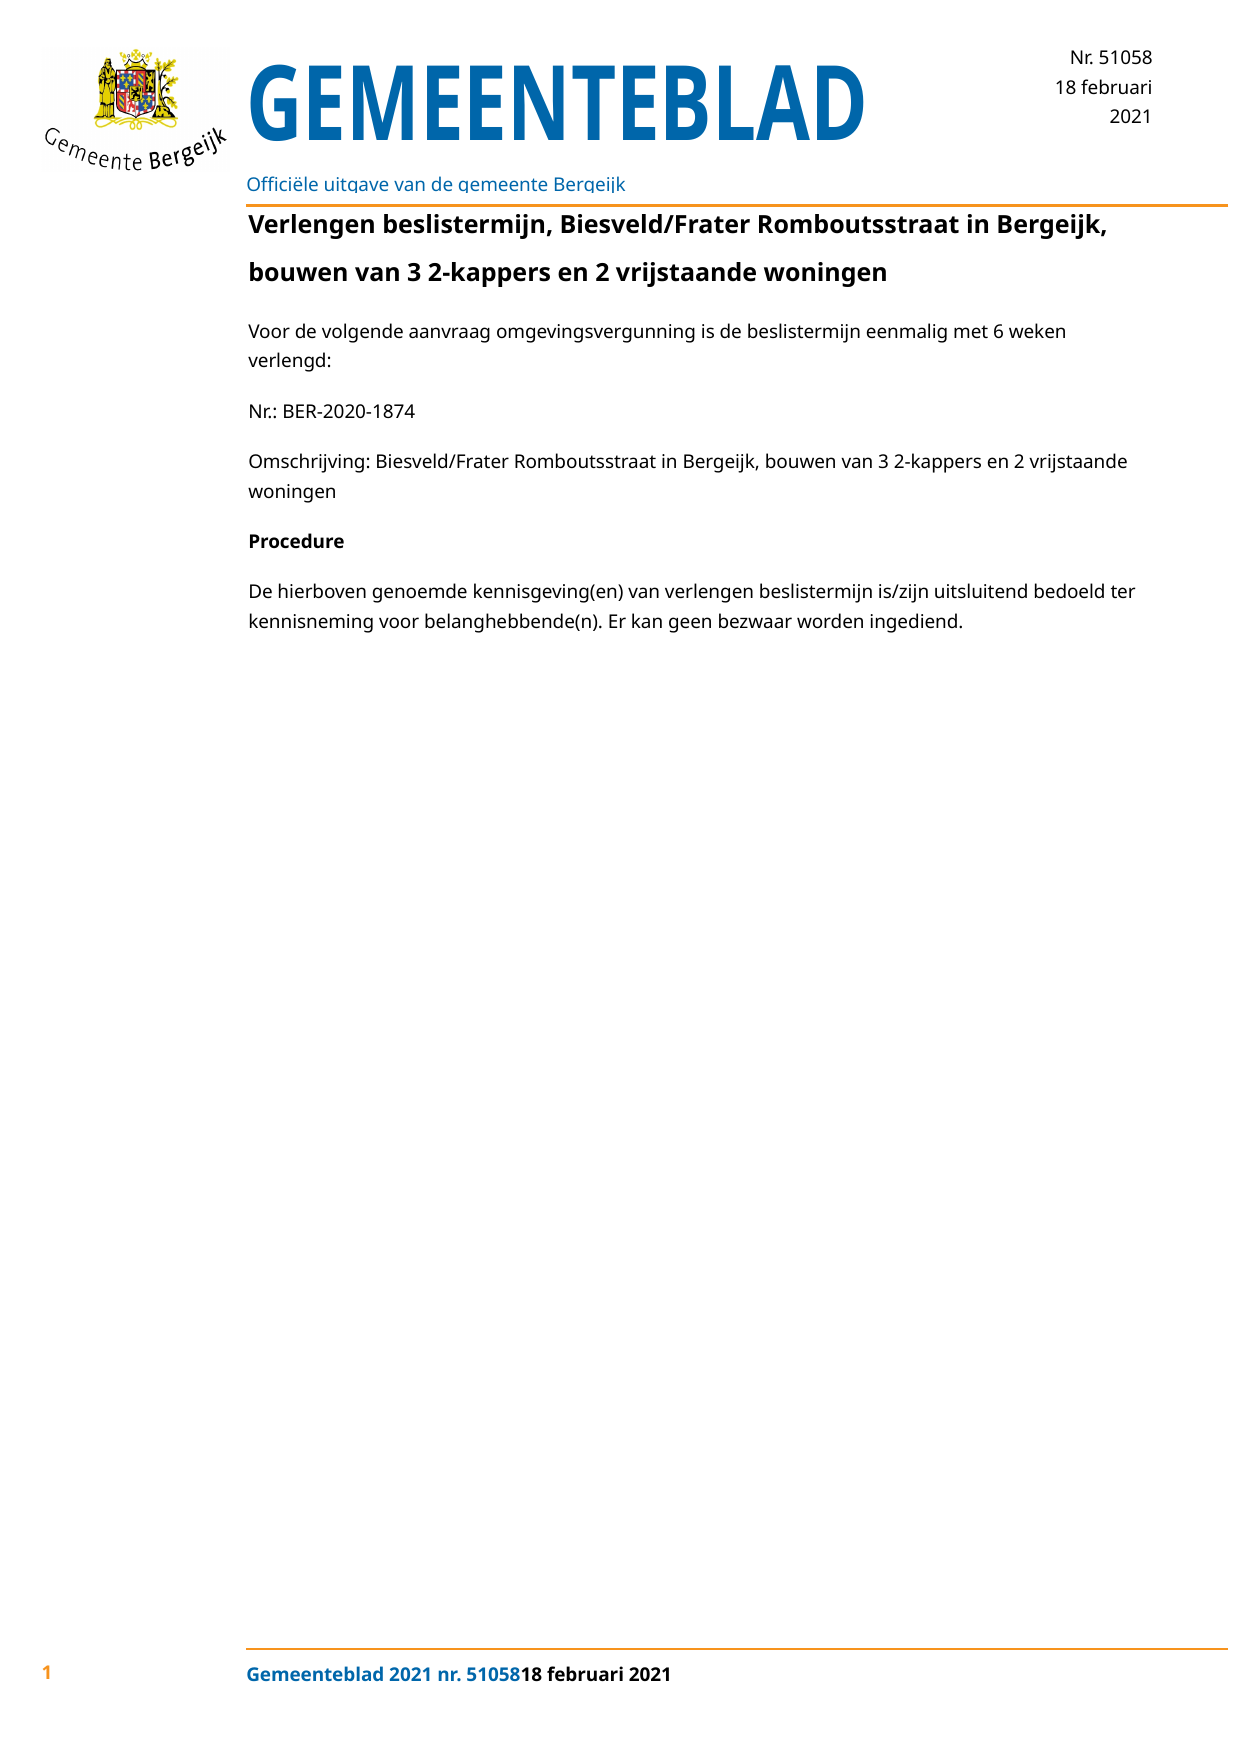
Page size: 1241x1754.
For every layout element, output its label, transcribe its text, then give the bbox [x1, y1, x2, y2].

text Procedure [248, 528, 1152, 554]
text Verlengen beslistermijn, Biesveld/Frater Romboutsstraat in Bergeijk, bouwen van 3 2-kappers en 2 vrijstaande woningen [248, 207, 1152, 288]
text Omschrijving: Biesveld/Frater Romboutsstraat in Bergeijk, bouwen van 3 2-kappers en 2 vrijstaande woningen [248, 448, 1152, 504]
text De hierboven genoemde kennisgeving(en) van verlengen beslistermijn is/zijn uitsluitend bedoeld ter kennisneming voor belanghebbende(n). Er kan geen bezwaar worden ingediend. [248, 579, 1152, 634]
text Nr.: BER-2020-1874 [248, 398, 1152, 424]
picture [41, 47, 231, 172]
text Voor de volgende aanvraag omgevingsvergunning is de beslistermijn eenmalig met 6 weken verlengd: [248, 318, 1152, 373]
